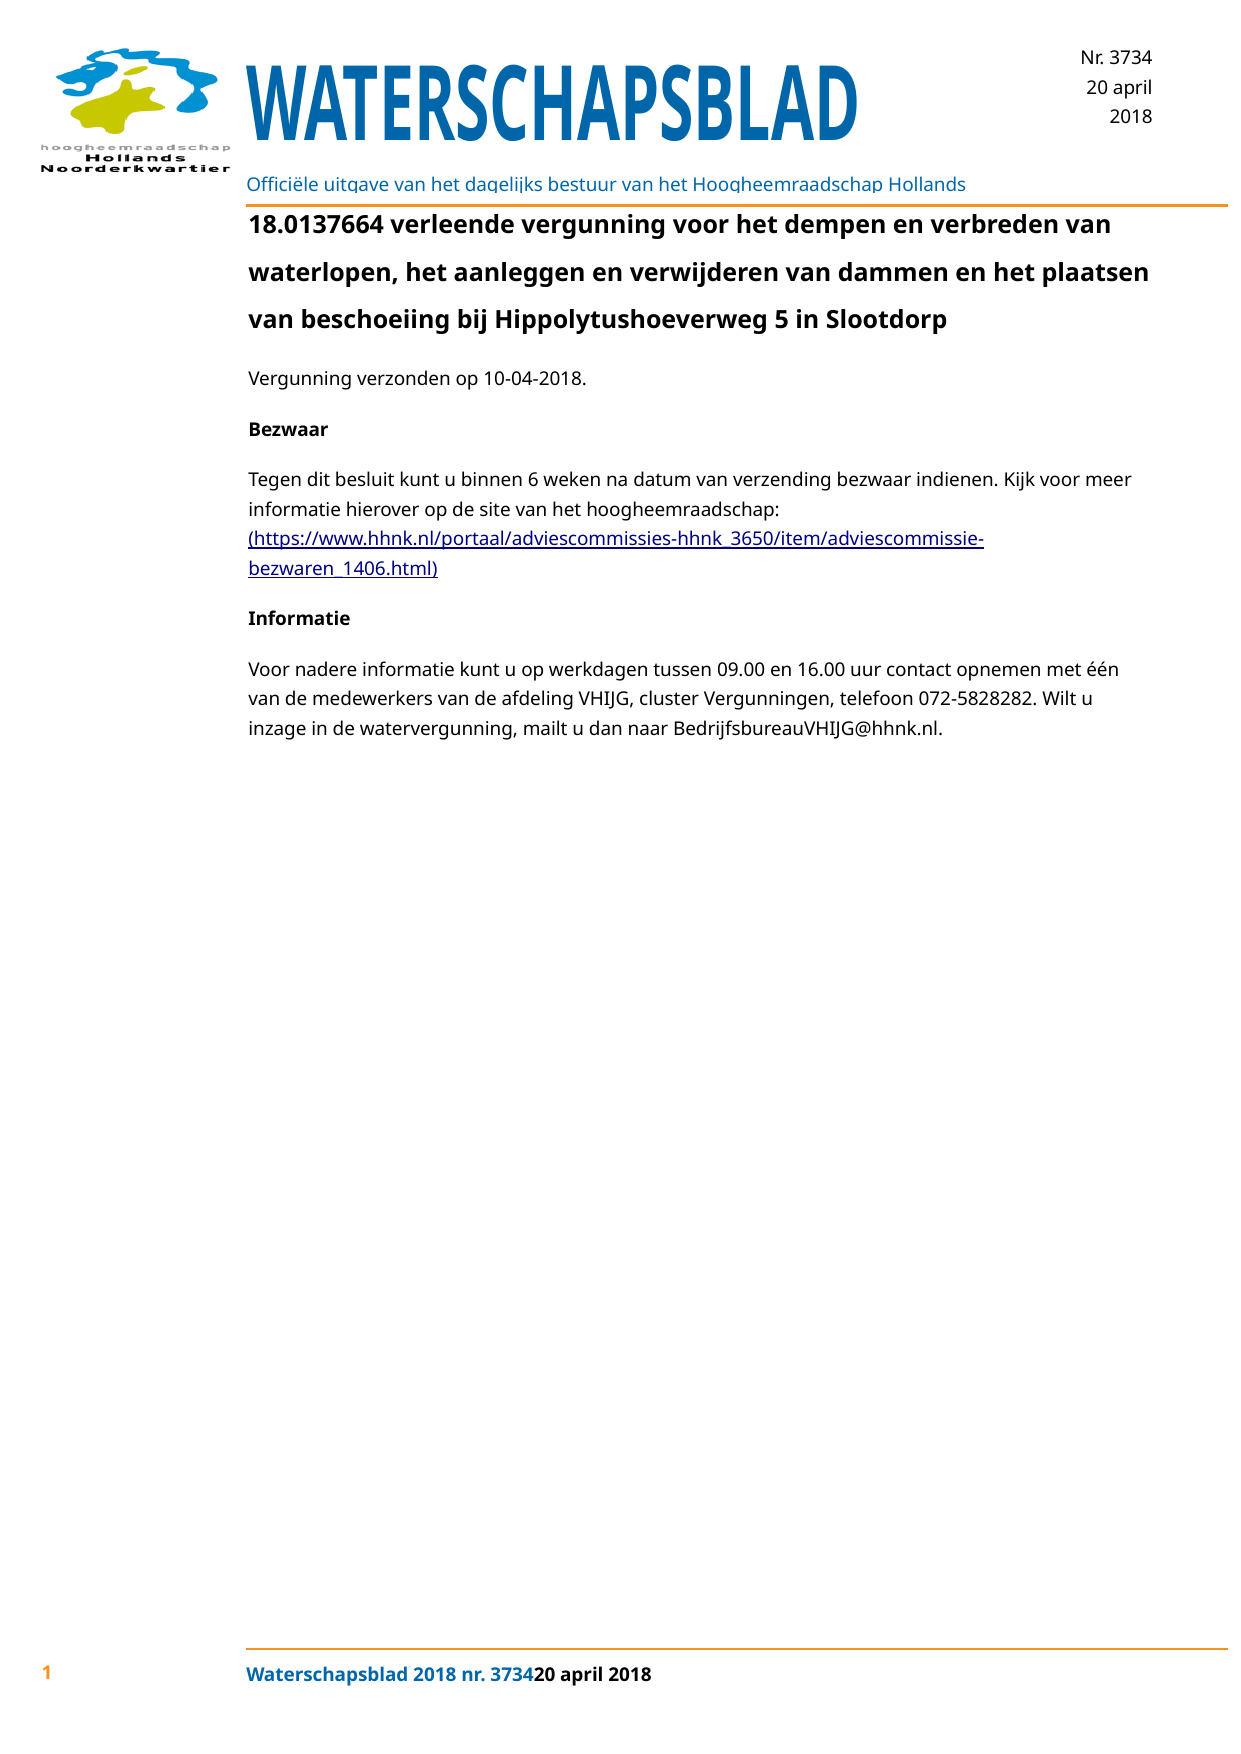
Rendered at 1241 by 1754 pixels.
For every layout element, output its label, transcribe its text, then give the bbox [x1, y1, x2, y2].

text Voor nadere informatie kunt u op werkdagen tussen 09.00 en 16.00 uur contact opnemen met één van de medewerkers van de afdeling VHIJG, cluster Vergunningen, telefoon 072-5828282. Wilt u inzage in de watervergunning, mailt u dan naar BedrijfsbureauVHIJG@hhnk.nl. [248, 656, 1152, 741]
text Informatie [248, 606, 1152, 631]
text Tegen dit besluit kunt u binnen 6 weken na datum van verzending bezwaar indienen. Kijk voor meer informatie hierover op de site van het hoogheemraadschap: (https://www.hhnk.nl/portaal/adviescommissies-hhnk_3650/item/adviescommissie-bezwaren_1406.html) [248, 466, 1152, 581]
text Bezwaar [248, 416, 1152, 442]
text Vergunning verzonden op 10-04-2018. [248, 366, 1152, 391]
text 18.0137664 verleende vergunning voor het dempen en verbreden van waterlopen, het aanleggen en verwijderen van dammen en het plaatsen van beschoeiing bij Hippolytushoeverweg 5 in Slootdorp [248, 207, 1152, 336]
picture [41, 47, 231, 172]
